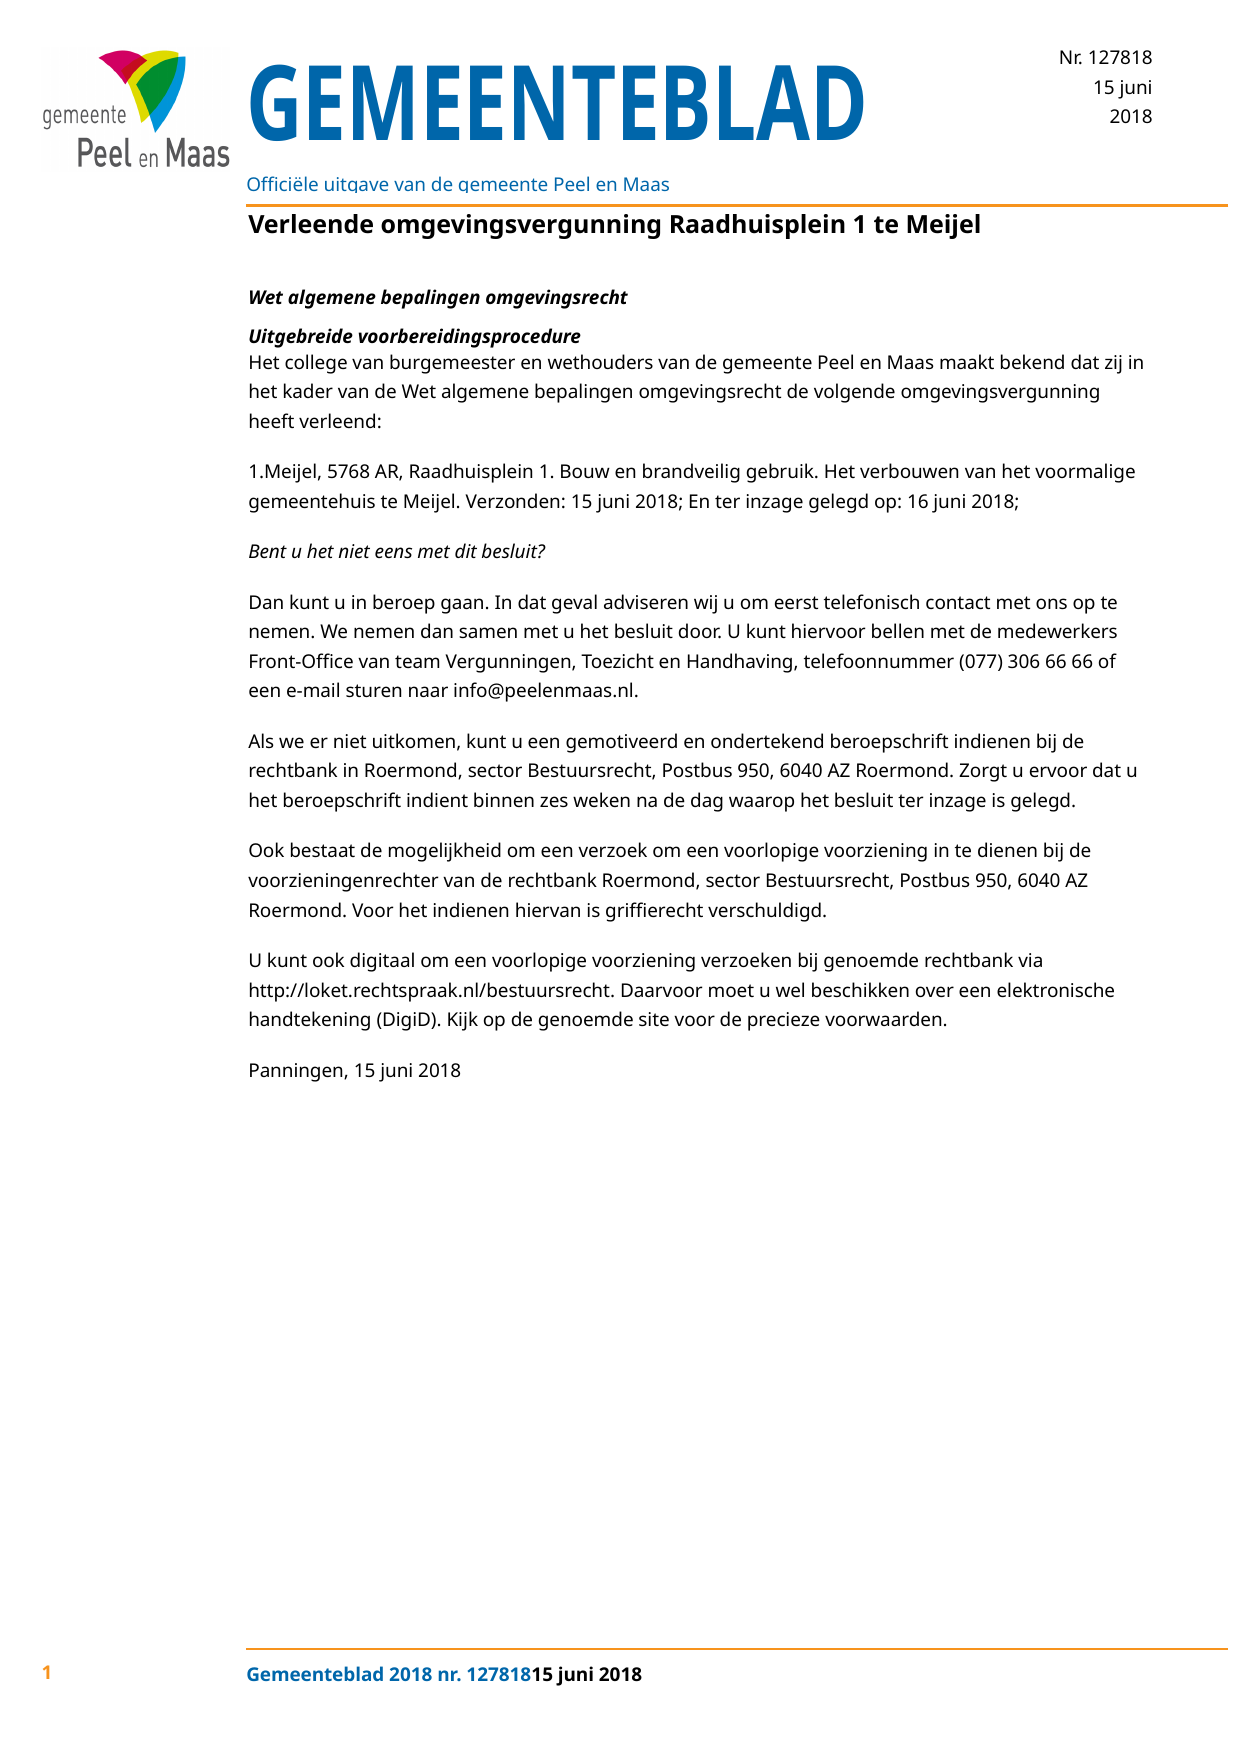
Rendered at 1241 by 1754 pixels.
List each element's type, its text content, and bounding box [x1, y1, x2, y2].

text Bent u het niet eens met dit besluit? [248, 538, 1152, 564]
text Verleende omgevingsvergunning Raadhuisplein 1 te Meijel [248, 207, 1152, 241]
text U kunt ook digitaal om een voorlopige voorziening verzoeken bij genoemde rechtbank via http://loket.rechtspraak.nl/bestuursrecht. Daarvoor moet u wel beschikken over een elektronische handtekening (DigiD). Kijk op de genoemde site voor de precieze voorwaarden. [248, 947, 1152, 1032]
text Wet algemene bepalingen omgevingsrecht [248, 284, 1152, 309]
text Uitgebreide voorbereidingsprocedure [248, 323, 1152, 349]
text Het college van burgemeester en wethouders van de gemeente Peel en Maas maakt bekend dat zij in het kader van de Wet algemene bepalingen omgevingsrecht de volgende omgevingsvergunning heeft verleend: [248, 349, 1152, 434]
text Dan kunt u in beroep gaan. In dat geval adviseren wij u om eerst telefonisch contact met ons op te nemen. We nemen dan samen met u het besluit door. U kunt hiervoor bellen met de medewerkers Front-Office van team Vergunningen, Toezicht en Handhaving, telefoonnummer (077) 306 66 66 of een e-mail sturen naar info@peelenmaas.nl. [248, 589, 1152, 703]
picture [41, 47, 231, 172]
text Als we er niet uitkomen, kunt u een gemotiveerd en ondertekend beroepschrift indienen bij de rechtbank in Roermond, sector Bestuursrecht, Postbus 950, 6040 AZ Roermond. Zorgt u ervoor dat u het beroepschrift indient binnen zes weken na de dag waarop het besluit ter inzage is gelegd. [248, 728, 1152, 813]
text 1.Meijel, 5768 AR, Raadhuisplein 1. Bouw en brandveilig gebruik. Het verbouwen van het voormalige gemeentehuis te Meijel. Verzonden: 15 juni 2018; En ter inzage gelegd op: 16 juni 2018; [248, 458, 1152, 514]
text Panningen, 15 juni 2018 [248, 1057, 1152, 1082]
text Ook bestaat de mogelijkheid om een verzoek om een voorlopige voorziening in te dienen bij de voorzieningenrechter van de rechtbank Roermond, sector Bestuursrecht, Postbus 950, 6040 AZ Roermond. Voor het indienen hiervan is griffierecht verschuldigd. [248, 838, 1152, 922]
